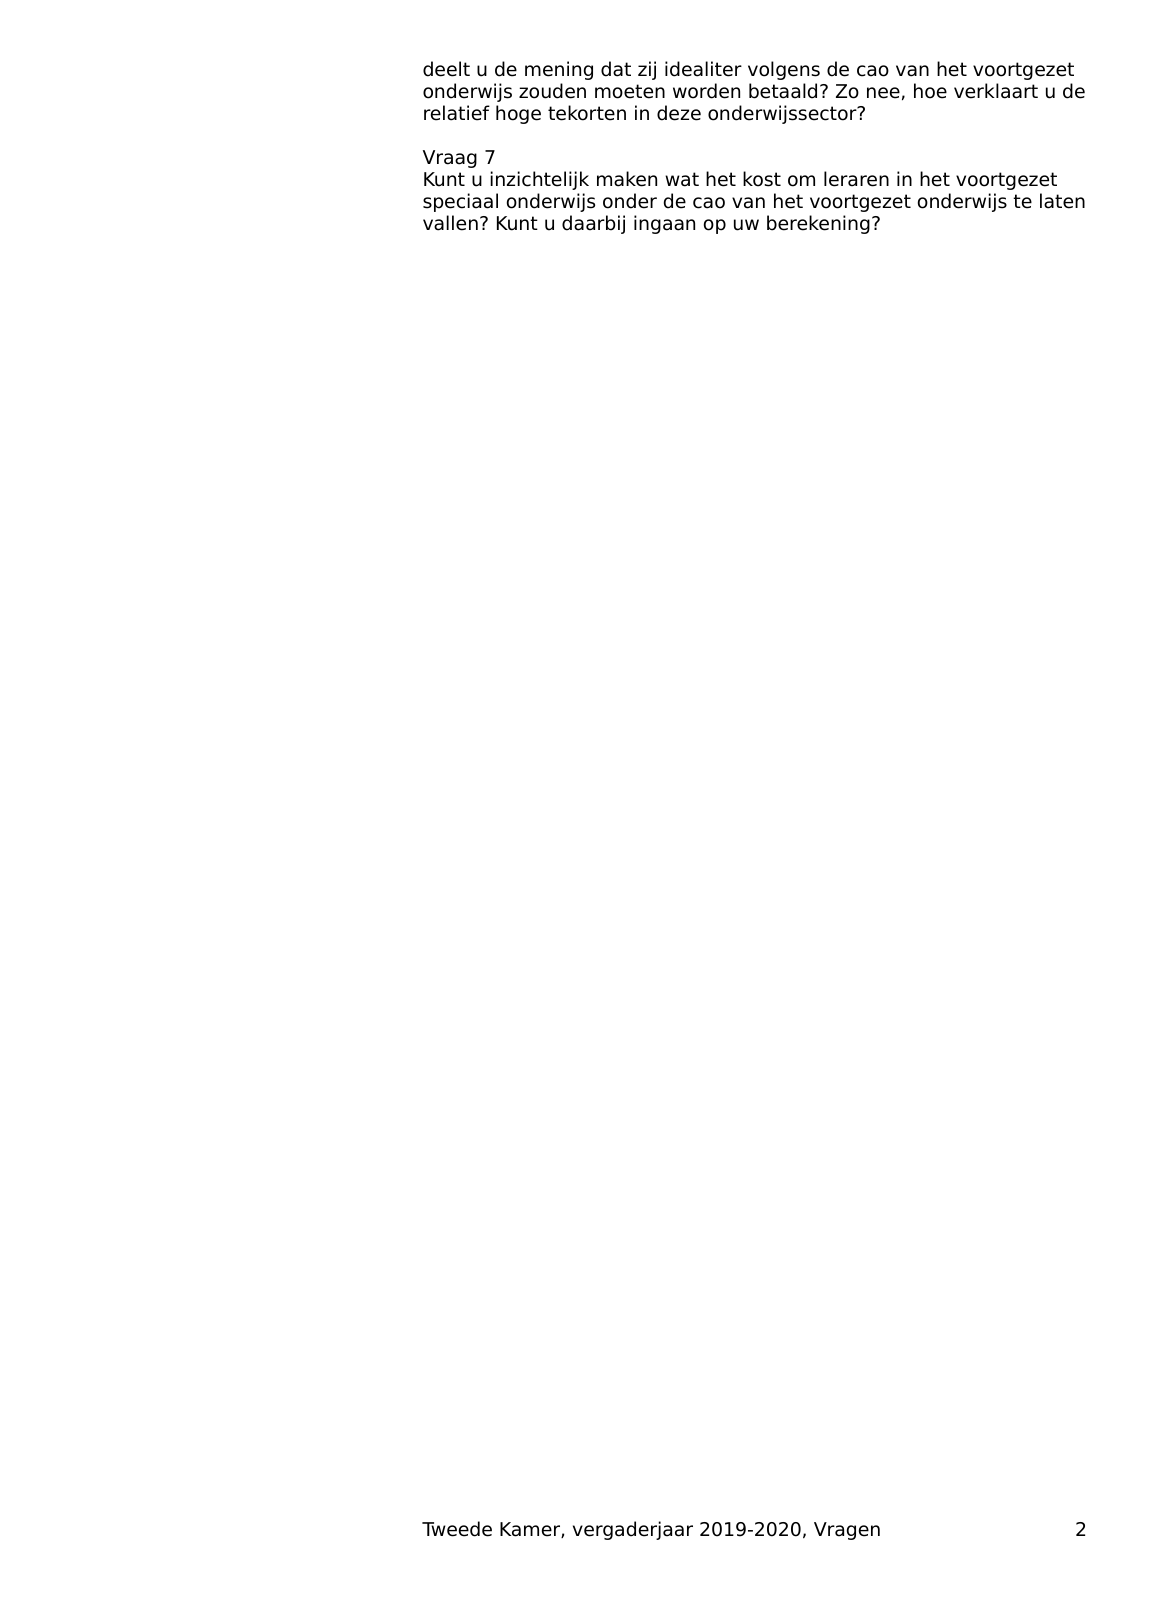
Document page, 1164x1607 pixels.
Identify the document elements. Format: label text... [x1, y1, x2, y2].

text Vraag 7 [422, 147, 1087, 169]
text deelt u de mening dat zij idealiter volgens de cao van het voortgezet onderwijs zouden moeten worden betaald? Zo nee, hoe verklaart u de relatief hoge tekorten in deze onderwijssector? [422, 59, 1087, 125]
text Kunt u inzichtelijk maken wat het kost om leraren in het voortgezet speciaal onderwijs onder de cao van het voortgezet onderwijs te laten vallen? Kunt u daarbij ingaan op uw berekening? [422, 169, 1087, 235]
